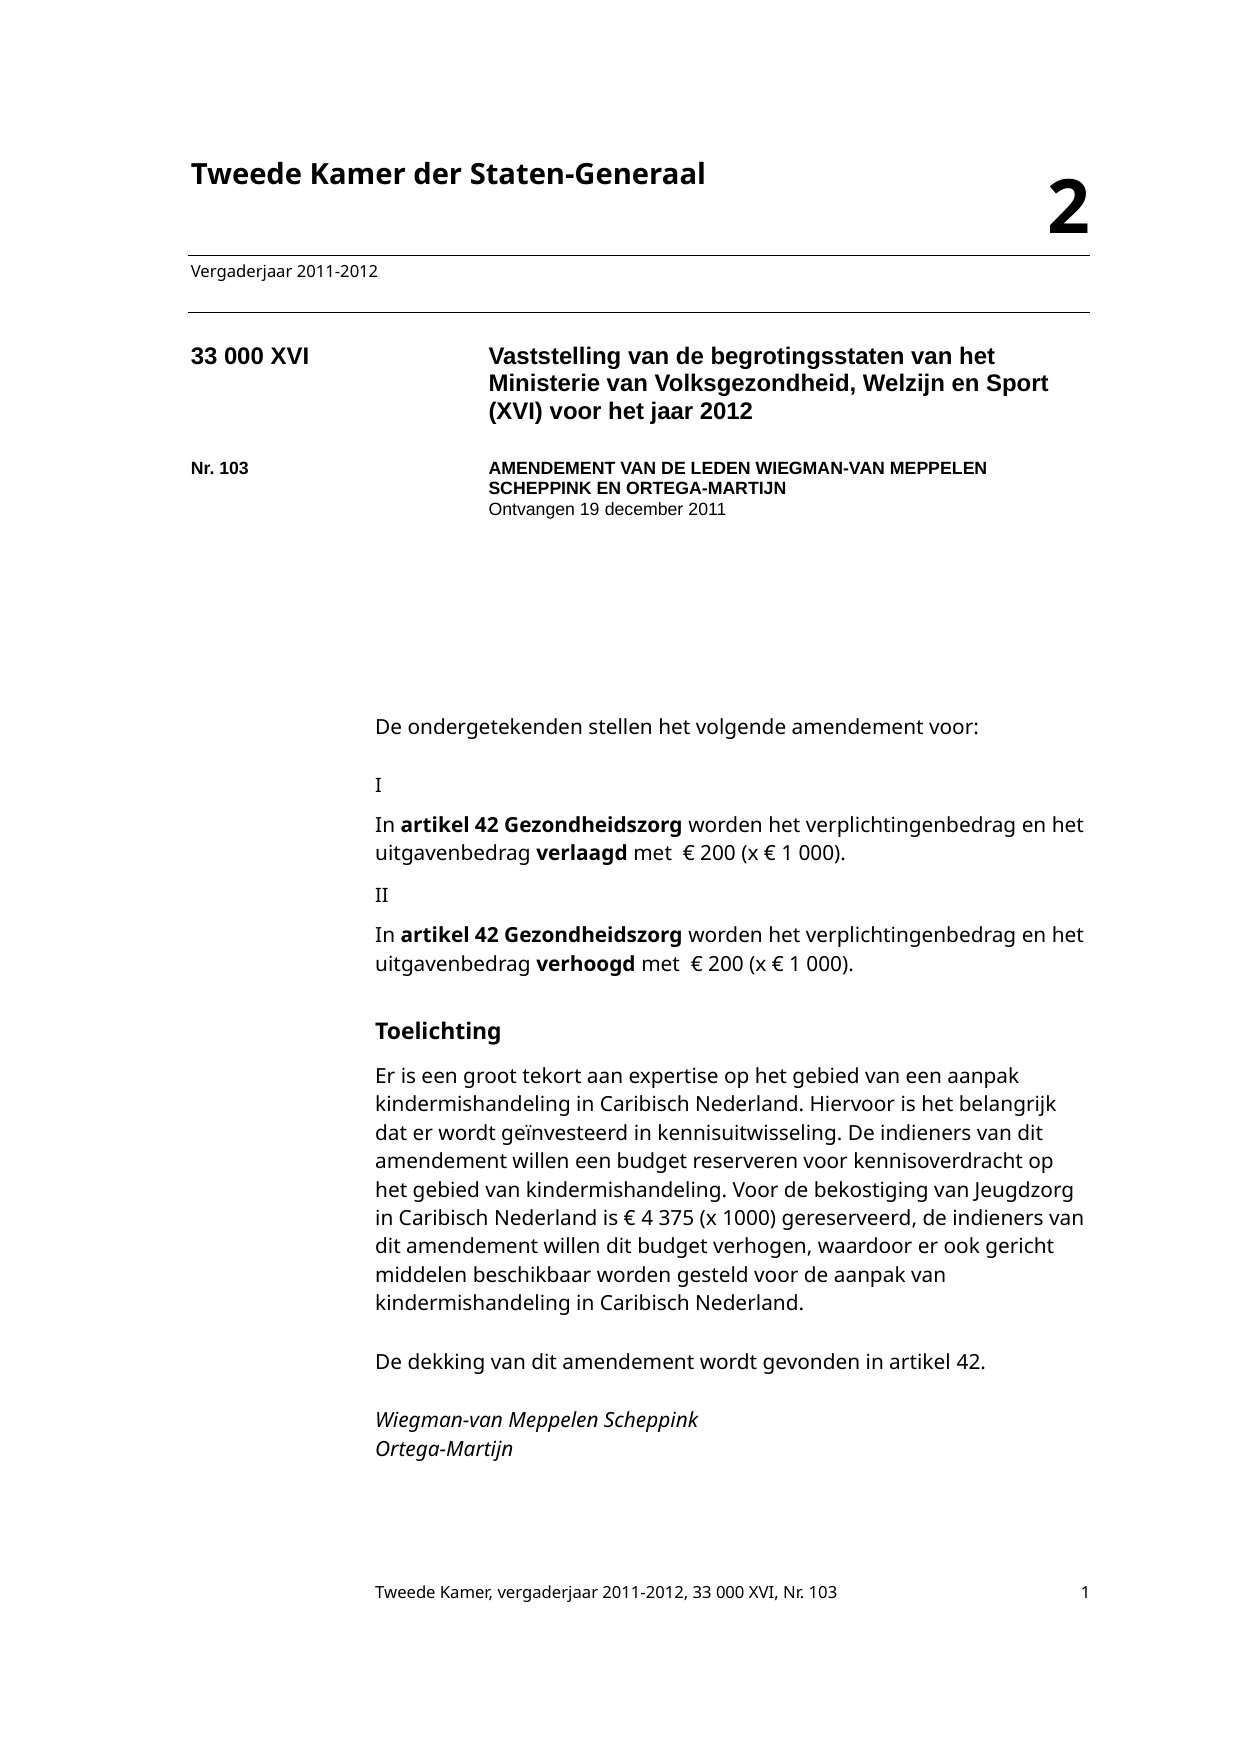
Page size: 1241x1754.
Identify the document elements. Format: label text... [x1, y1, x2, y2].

text II [375, 882, 1090, 908]
table_cell Nr. 103 [188, 455, 485, 594]
table_cell 33 000 XVI [188, 339, 485, 454]
text Wiegman-van Meppelen Scheppink [375, 1405, 1090, 1434]
table_cell [485, 256, 1090, 312]
table_cell [188, 313, 485, 339]
text Er is een groot tekort aan expertise op het gebied van een aanpak kindermishandeling in Caribisch Nederland. Hiervoor is het belangrijk dat er wordt geïnvesteerd in kennisuitwisseling. De indieners van dit amendement willen een budget reserveren voor kennisoverdracht op het gebied van kindermishandeling. Voor de bekostiging van Jeugdzorg in Caribisch Nederland is € 4 375 (x 1000) gereserveerd, de indieners van dit amendement willen dit budget verhogen, waardoor er ook gericht middelen beschikbaar worden gesteld voor de aanpak van kindermishandeling in Caribisch Nederland. [375, 1061, 1090, 1317]
table_header 2 [910, 150, 1090, 255]
text In artikel 42 Gezondheidszorg worden het verplichtingenbedrag en het uitgavenbedrag verlaagd met € 200 (x € 1 000). [375, 810, 1090, 867]
text I [375, 771, 1090, 798]
text De ondergetekenden stellen het volgende amendement voor: [375, 712, 1090, 741]
text De dekking van dit amendement wordt gevonden in artikel 42. [375, 1347, 1090, 1375]
table_cell Vaststelling van de begrotingsstaten van het Ministerie van Volksgezondheid, Welzijn en Sport (XVI) voor het jaar 2012 [485, 339, 1090, 454]
subtitle Toelichting [375, 1015, 1090, 1046]
text In artikel 42 Gezondheidszorg worden het verplichtingenbedrag en het uitgavenbedrag verhoogd met € 200 (x € 1 000). [375, 920, 1090, 977]
table_header Tweede Kamer der Staten-Generaal [188, 150, 909, 255]
table_cell Vergaderjaar 2011-2012 [188, 256, 485, 312]
table_cell AMENDEMENT VAN DE LEDEN WIEGMAN-VAN MEPPELEN SCHEPPINK EN ORTEGA-MARTIJN Ontvangen 19 december 2011 [485, 455, 1090, 594]
text Ortega-Martijn [375, 1434, 1090, 1462]
table_cell [485, 313, 1090, 339]
